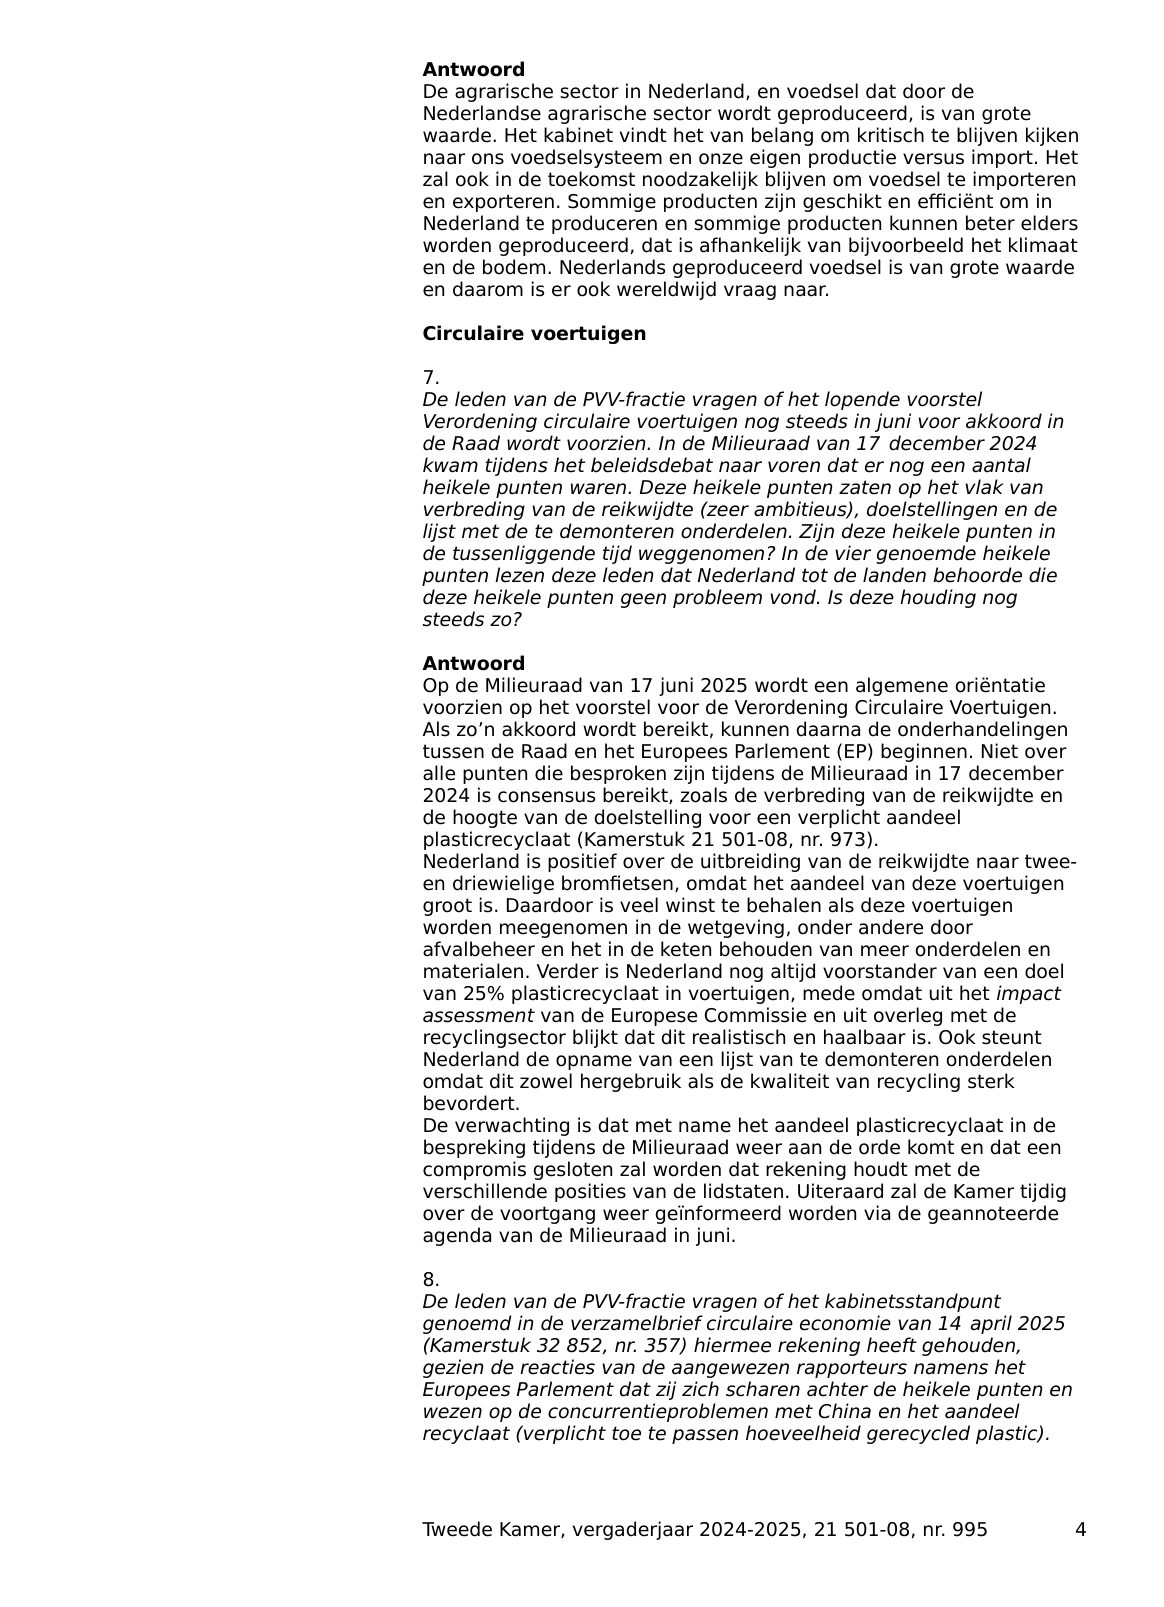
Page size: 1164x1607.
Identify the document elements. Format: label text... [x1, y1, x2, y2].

text De leden van de PVV-fractie vragen of het kabinetsstandpunt genoemd in de verzamelbrief circulaire economie van 14 april 2025 (Kamerstuk 32 852, nr. 357) hiermee rekening heeft gehouden, gezien de reacties van de aangewezen rapporteurs namens het Europees Parlement dat zij zich scharen achter de heikele punten en wezen op de concurrentieproblemen met China en het aandeel recyclaat (verplicht toe te passen hoeveelheid gerecycled plastic). [422, 1291, 1087, 1444]
text 8. [422, 1269, 1087, 1291]
text De verwachting is dat met name het aandeel plasticrecyclaat in de bespreking tijdens de Milieuraad weer aan de orde komt en dat een compromis gesloten zal worden dat rekening houdt met de verschillende posities van de lidstaten. Uiteraard zal de Kamer tijdig over de voortgang weer geïnformeerd worden via de geannoteerde agenda van de Milieuraad in juni. [422, 1115, 1087, 1247]
text Antwoord [422, 653, 1087, 675]
subtitle Circulaire voertuigen [422, 323, 1087, 345]
text 7. [422, 367, 1087, 389]
text Antwoord [422, 59, 1087, 81]
text De leden van de PVV-fractie vragen of het lopende voorstel Verordening circulaire voertuigen nog steeds in juni voor akkoord in de Raad wordt voorzien. In de Milieuraad van 17 december 2024 kwam tijdens het beleidsdebat naar voren dat er nog een aantal heikele punten waren. Deze heikele punten zaten op het vlak van verbreding van de reikwijdte (zeer ambitieus), doelstellingen en de lijst met de te demonteren onderdelen. Zijn deze heikele punten in de tussenliggende tijd weggenomen? In de vier genoemde heikele punten lezen deze leden dat Nederland tot de landen behoorde die deze heikele punten geen probleem vond. Is deze houding nog steeds zo? [422, 389, 1087, 631]
text Nederland is positief over de uitbreiding van de reikwijdte naar twee- en driewielige bromfietsen, omdat het aandeel van deze voertuigen groot is. Daardoor is veel winst te behalen als deze voertuigen worden meegenomen in de wetgeving, onder andere door afvalbeheer en het in de keten behouden van meer onderdelen en materialen. Verder is Nederland nog altijd voorstander van een doel van 25% plasticrecyclaat in voertuigen, mede omdat uit het impact assessment van de Europese Commissie en uit overleg met de recyclingsector blijkt dat dit realistisch en haalbaar is. Ook steunt Nederland de opname van een lijst van te demonteren onderdelen omdat dit zowel hergebruik als de kwaliteit van recycling sterk bevordert. [422, 851, 1087, 1115]
text Op de Milieuraad van 17 juni 2025 wordt een algemene oriëntatie voorzien op het voorstel voor de Verordening Circulaire Voertuigen. Als zo’n akkoord wordt bereikt, kunnen daarna de onderhandelingen tussen de Raad en het Europees Parlement (EP) beginnen. Niet over alle punten die besproken zijn tijdens de Milieuraad in 17 december 2024 is consensus bereikt, zoals de verbreding van de reikwijdte en de hoogte van de doelstelling voor een verplicht aandeel plasticrecyclaat (Kamerstuk 21 501-08, nr. 973). [422, 675, 1087, 851]
text De agrarische sector in Nederland, en voedsel dat door de Nederlandse agrarische sector wordt geproduceerd, is van grote waarde. Het kabinet vindt het van belang om kritisch te blijven kijken naar ons voedselsysteem en onze eigen productie versus import. Het zal ook in de toekomst noodzakelijk blijven om voedsel te importeren en exporteren. Sommige producten zijn geschikt en efficiënt om in Nederland te produceren en sommige producten kunnen beter elders worden geproduceerd, dat is afhankelijk van bijvoorbeeld het klimaat en de bodem. Nederlands geproduceerd voedsel is van grote waarde en daarom is er ook wereldwijd vraag naar. [422, 81, 1087, 301]
